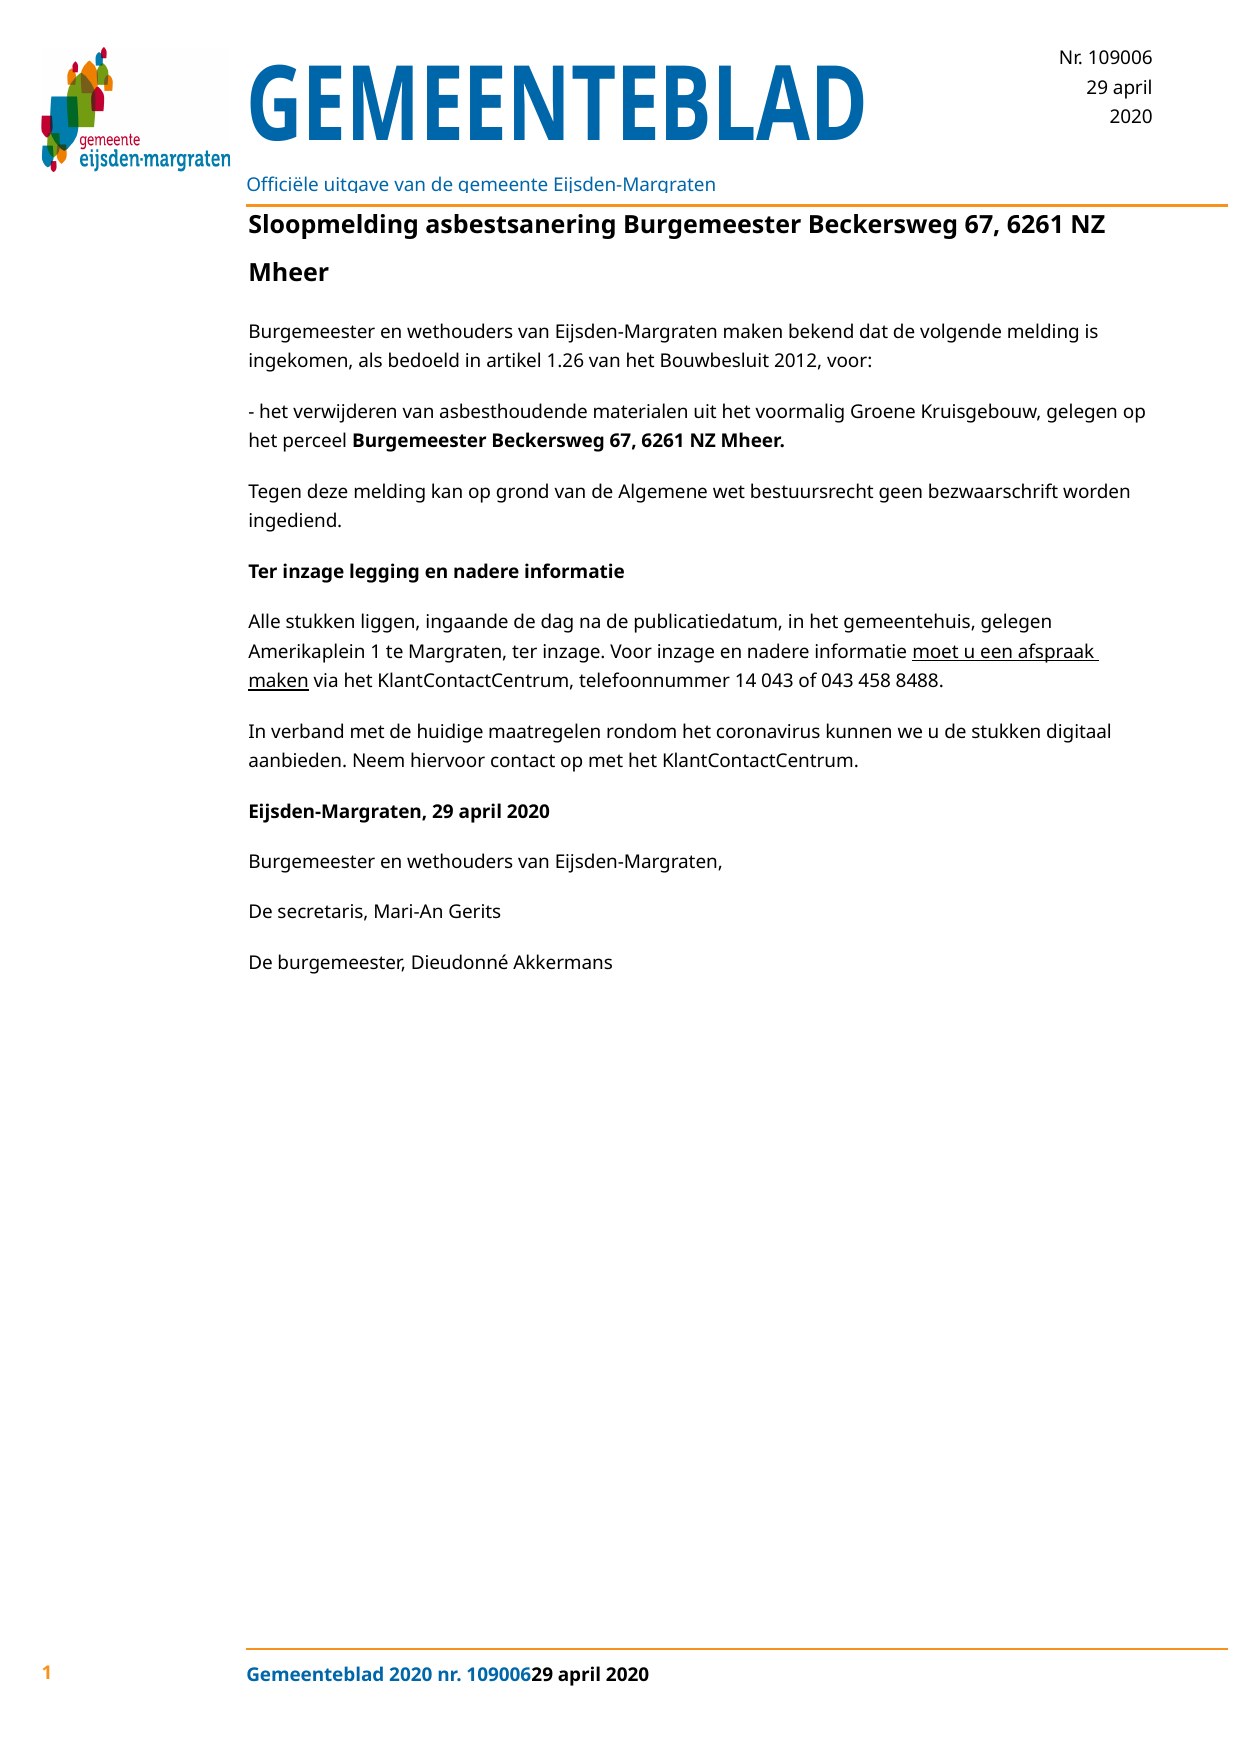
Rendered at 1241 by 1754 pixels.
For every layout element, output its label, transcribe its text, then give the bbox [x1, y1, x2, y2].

text - het verwijderen van asbesthoudende materialen uit het voormalig Groene Kruisgebouw, gelegen op het perceel Burgemeester Beckersweg 67, 6261 NZ Mheer. [248, 398, 1152, 453]
picture [41, 47, 231, 172]
text Eijsden-Margraten, 29 april 2020 [248, 798, 1152, 824]
text Tegen deze melding kan op grond van de Algemene wet bestuursrecht geen bezwaarschrift worden ingediend. [248, 478, 1152, 533]
text Burgemeester en wethouders van Eijsden-Margraten maken bekend dat de volgende melding is ingekomen, als bedoeld in artikel 1.26 van het Bouwbesluit 2012, voor: [248, 318, 1152, 373]
text In verband met de huidige maatregelen rondom het coronavirus kunnen we u de stukken digitaal aanbieden. Neem hiervoor contact op met het KlantContactCentrum. [248, 718, 1152, 773]
text Alle stukken liggen, ingaande de dag na de publicatiedatum, in het gemeentehuis, gelegen Amerikaplein 1 te Margraten, ter inzage. Voor inzage en nadere informatie moet u een afspraak maken via het KlantContactCentrum, telefoonnummer 14 043 of 043 458 8488. [248, 608, 1152, 693]
text Ter inzage legging en nadere informatie [248, 558, 1152, 584]
text Sloopmelding asbestsanering Burgemeester Beckersweg 67, 6261 NZ Mheer [248, 207, 1152, 288]
text De burgemeester, Dieudonné Akkermans [248, 949, 1152, 975]
text Burgemeester en wethouders van Eijsden-Margraten, [248, 848, 1152, 874]
text De secretaris, Mari-An Gerits [248, 899, 1152, 924]
